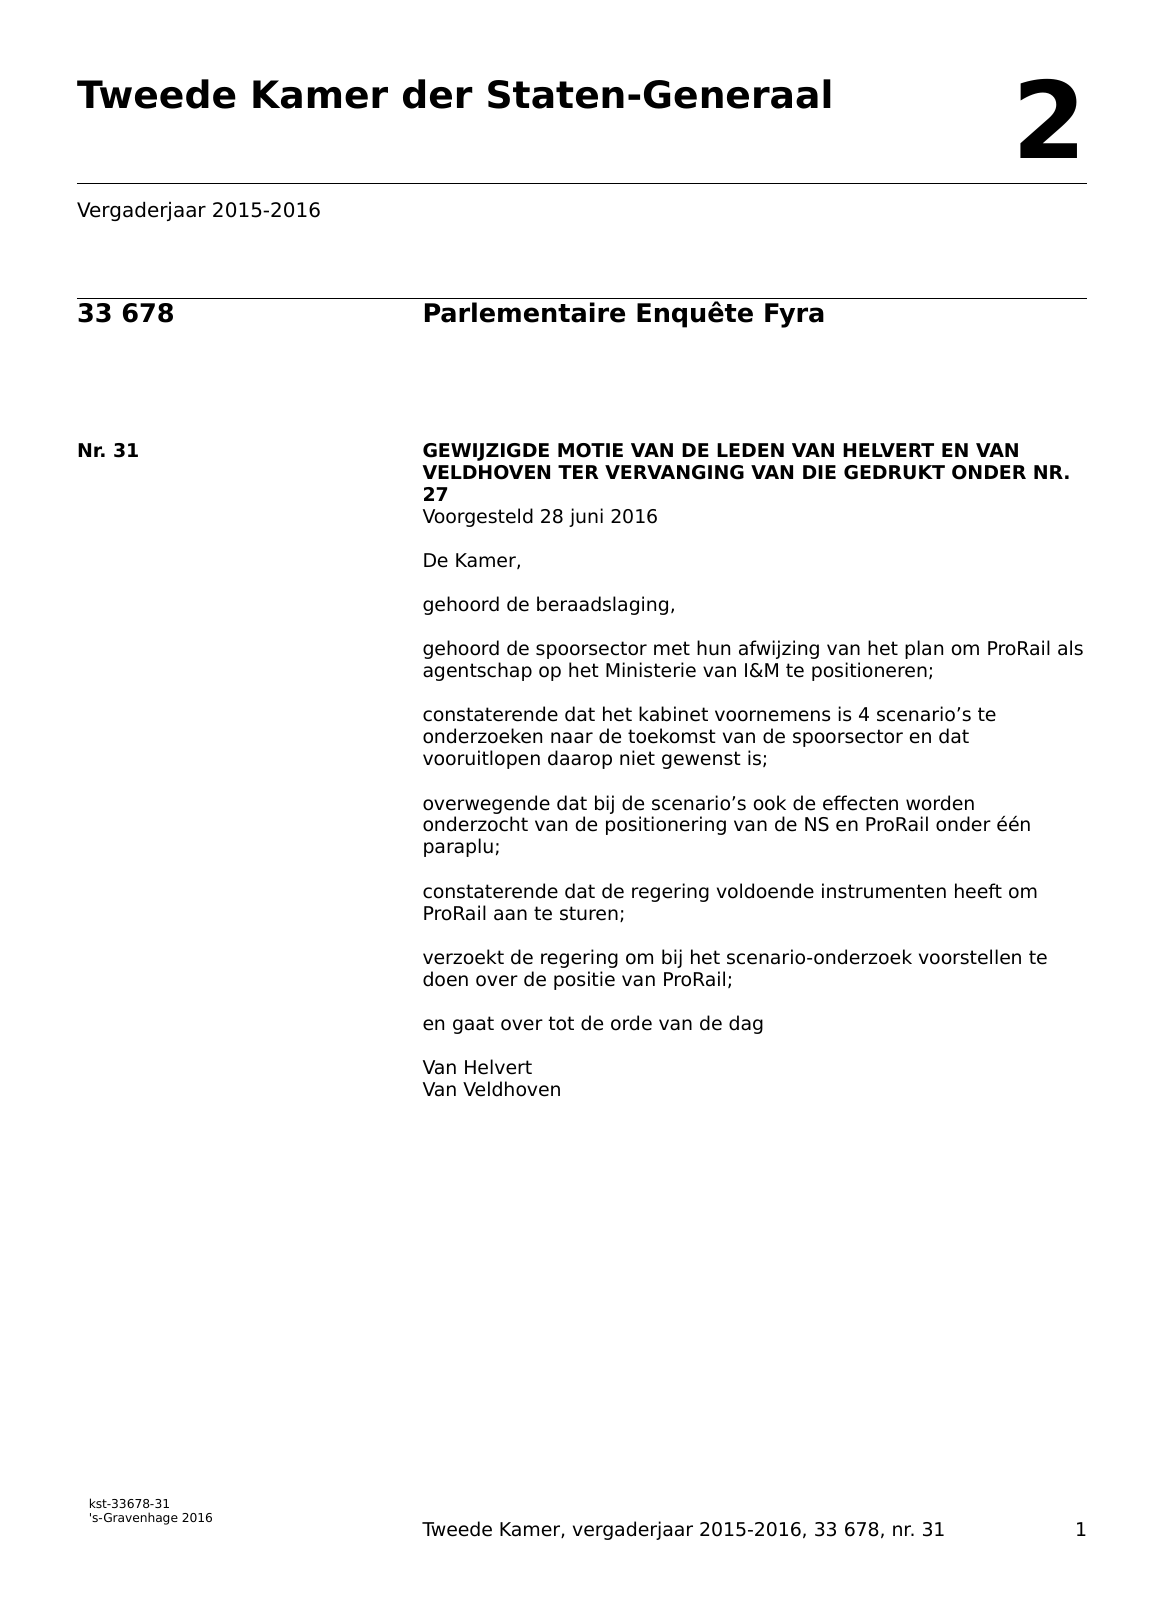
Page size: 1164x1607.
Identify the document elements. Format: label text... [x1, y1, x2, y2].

text Voorgesteld 28 juni 2016 [422, 506, 1087, 528]
text en gaat over tot de orde van de dag [422, 1013, 1087, 1035]
text gehoord de beraadslaging, [422, 594, 1087, 616]
text gehoord de spoorsector met hun afwijzing van het plan om ProRail als agentschap op het Ministerie van I&M te positioneren; [422, 638, 1087, 682]
table_header Tweede Kamer der Staten-Generaal [77, 59, 886, 183]
text verzoekt de regering om bij het scenario-onderzoek voorstellen te doen over de positie van ProRail; [422, 947, 1087, 991]
subtitle Nr. 31 GEWIJZIGDE MOTIE VAN DE LEDEN VAN HELVERT EN VAN VELDHOVEN TER VERVANGING VAN DIE GEDRUKT ONDER NR. 27 [77, 440, 1087, 506]
text 's-Gravenhage 2016 [88, 1511, 323, 1525]
text kst-33678-31 [88, 1497, 323, 1511]
text Van Helvert [422, 1057, 1087, 1079]
text De Kamer, [422, 550, 1087, 572]
subtitle 33 678 Parlementaire Enquête Fyra [77, 299, 1087, 329]
text constaterende dat het kabinet voornemens is 4 scenario’s te onderzoeken naar de toekomst van de spoorsector en dat vooruitlopen daarop niet gewenst is; [422, 704, 1087, 770]
text overwegende dat bij de scenario’s ook de effecten worden onderzocht van de positionering van de NS en ProRail onder één paraplu; [422, 792, 1087, 858]
table_header 2 [886, 59, 1087, 183]
text Van Veldhoven [422, 1079, 1087, 1101]
text constaterende dat de regering voldoende instrumenten heeft om ProRail aan te sturen; [422, 881, 1087, 924]
table_cell Vergaderjaar 2015-2016 [77, 184, 1087, 298]
